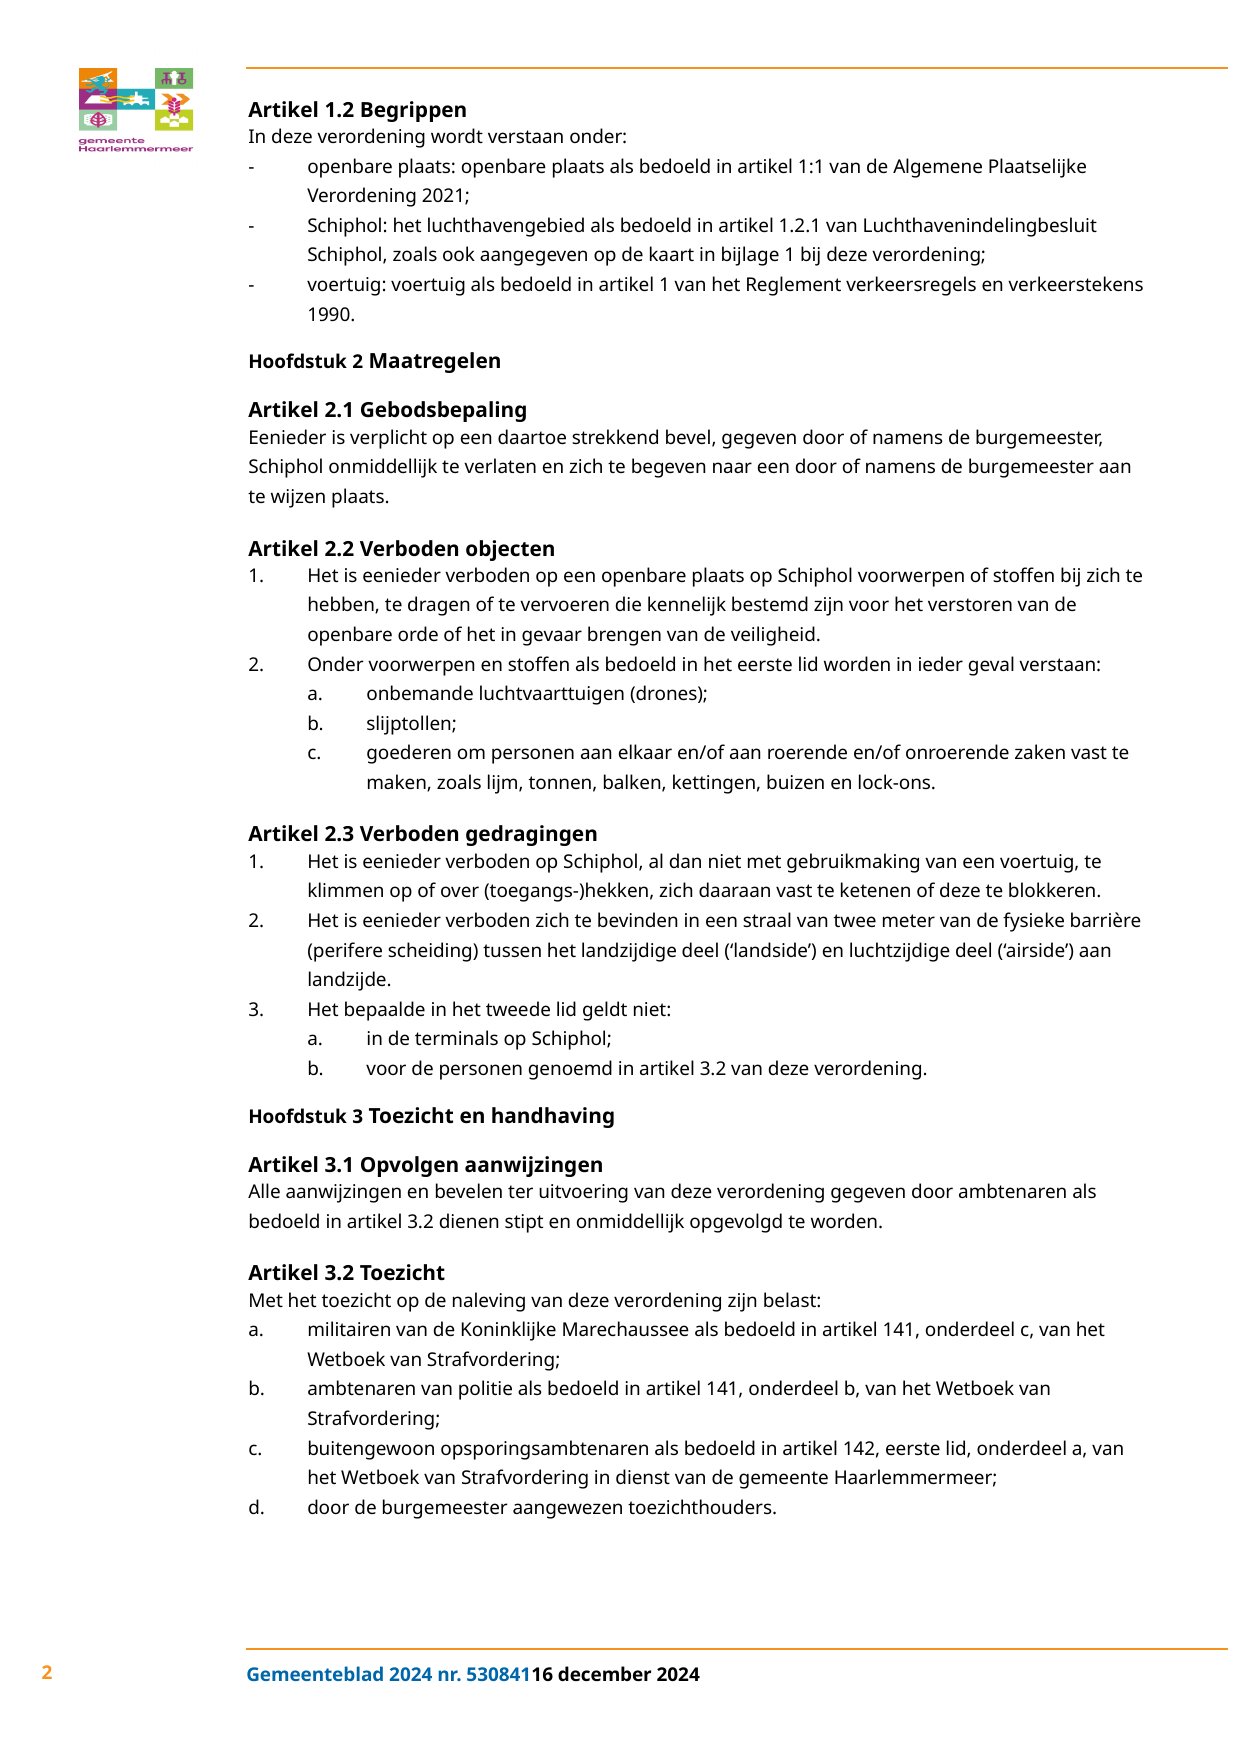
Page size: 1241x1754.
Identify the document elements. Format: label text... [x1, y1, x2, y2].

list goederen om personen aan elkaar en/of aan roerende en/of onroerende zaken vast te maken, zoals lijm, tonnen, balken, kettingen, buizen en lock-ons. [307, 739, 1152, 795]
text Hoofdstuk 3 Toezicht en handhaving [248, 1101, 1152, 1129]
list onbemande luchtvaarttuigen (drones); [307, 680, 1152, 706]
text Artikel 3.2 Toezicht [248, 1258, 1152, 1287]
list openbare plaats: openbare plaats als bedoeld in artikel 1:1 van de Algemene Plaatselijke Verordening 2021; [248, 153, 1152, 208]
list slijptollen; [307, 710, 1152, 736]
list in de terminals op Schiphol; [307, 1026, 1152, 1051]
picture [41, 47, 231, 172]
text Artikel 2.2 Verboden objecten [248, 534, 1152, 562]
list voor de personen genoemd in artikel 3.2 van deze verordening. [307, 1055, 1152, 1081]
text Artikel 1.2 Begrippen [248, 95, 1152, 123]
list door de burgemeester aangewezen toezichthouders. [248, 1494, 1152, 1520]
text Artikel 2.3 Verboden gedragingen [248, 819, 1152, 848]
text In deze verordening wordt verstaan onder: [248, 123, 1152, 149]
text Artikel 2.1 Gebodsbepaling [248, 396, 1152, 424]
text Hoofdstuk 2 Maatregelen [248, 346, 1152, 375]
list Het is eenieder verboden op Schiphol, al dan niet met gebruikmaking van een voertuig, te klimmen op of over (toegangs-)hekken, zich daaraan vast te ketenen of deze te blokkeren. [248, 848, 1152, 903]
list Onder voorwerpen en stoffen als bedoeld in het eerste lid worden in ieder geval verstaan: [248, 651, 1152, 677]
text Met het toezicht op de naleving van deze verordening zijn belast: [248, 1287, 1152, 1313]
list Het is eenieder verboden zich te bevinden in een straal van twee meter van de fysieke barrière (perifere scheiding) tussen het landzijdige deel (‘landside’) en luchtzijdige deel (‘airside’) aan landzijde. [248, 907, 1152, 992]
text Artikel 3.1 Opvolgen aanwijzingen [248, 1150, 1152, 1178]
list voertuig: voertuig als bedoeld in artikel 1 van het Reglement verkeersregels en verkeerstekens 1990. [248, 271, 1152, 326]
list Het bepaalde in het tweede lid geldt niet: [248, 996, 1152, 1022]
text Eenieder is verplicht op een daartoe strekkend bevel, gegeven door of namens de burgemeester, Schiphol onmiddellijk te verlaten en zich te begeven naar een door of namens de burgemeester aan te wijzen plaats. [248, 424, 1152, 509]
list ambtenaren van politie als bedoeld in artikel 141, onderdeel b, van het Wetboek van Strafvordering; [248, 1376, 1152, 1431]
list militairen van de Koninklijke Marechaussee als bedoeld in artikel 141, onderdeel c, van het Wetboek van Strafvordering; [248, 1316, 1152, 1372]
list Schiphol: het luchthavengebied als bedoeld in artikel 1.2.1 van Luchthavenindelingbesluit Schiphol, zoals ook aangegeven op de kaart in bijlage 1 bij deze verordening; [248, 212, 1152, 267]
text Alle aanwijzingen en bevelen ter uitvoering van deze verordening gegeven door ambtenaren als bedoeld in artikel 3.2 dienen stipt en onmiddellijk opgevolgd te worden. [248, 1178, 1152, 1234]
list Het is eenieder verboden op een openbare plaats op Schiphol voorwerpen of stoffen bij zich te hebben, te dragen of te vervoeren die kennelijk bestemd zijn voor het verstoren van de openbare orde of het in gevaar brengen van de veiligheid. [248, 562, 1152, 647]
list buitengewoon opsporingsambtenaren als bedoeld in artikel 142, eerste lid, onderdeel a, van het Wetboek van Strafvordering in dienst van de gemeente Haarlemmermeer; [248, 1435, 1152, 1490]
